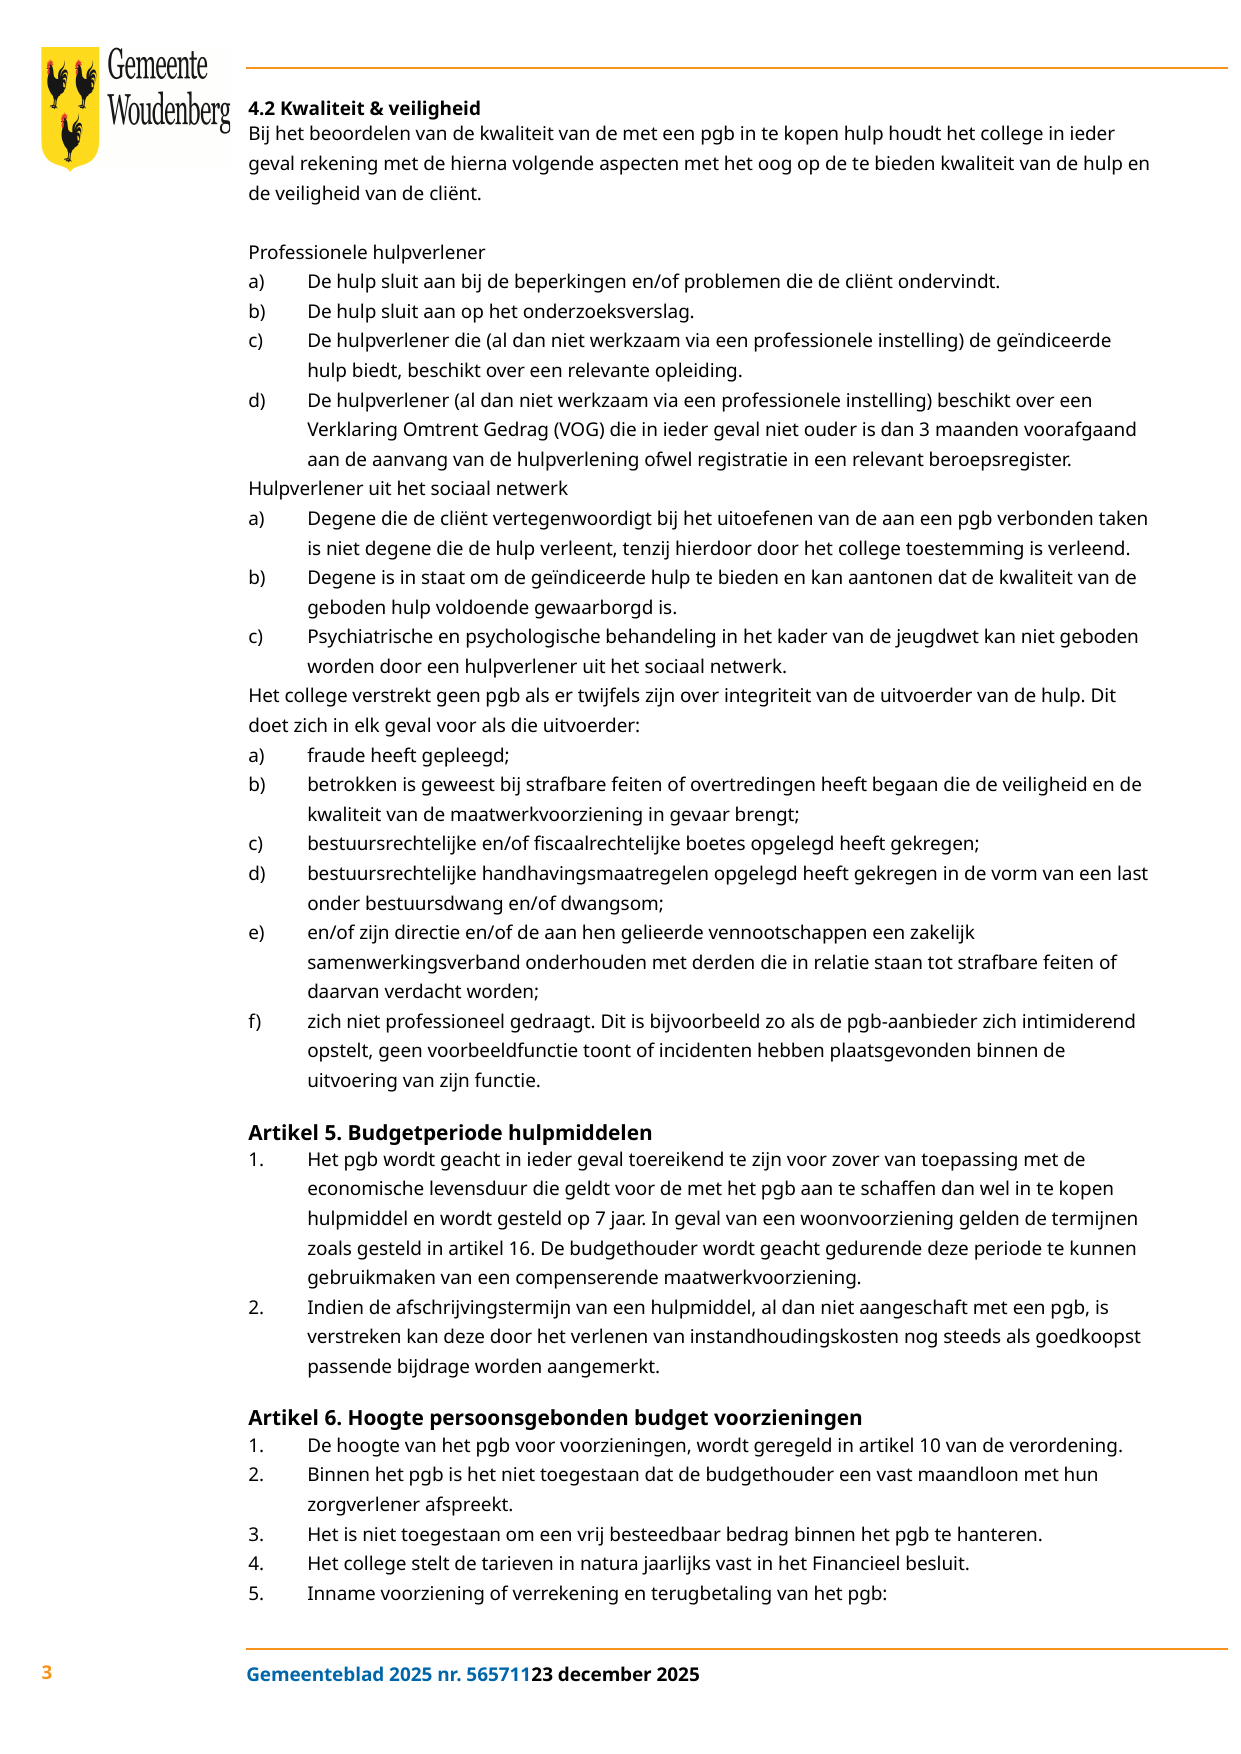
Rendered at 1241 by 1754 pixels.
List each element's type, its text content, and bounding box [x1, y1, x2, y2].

text Artikel 5. Budgetperiode hulpmiddelen [248, 1118, 1152, 1146]
list bestuursrechtelijke handhavingsmaatregelen opgelegd heeft gekregen in de vorm van een last onder bestuursdwang en/of dwangsom; [248, 860, 1152, 915]
list De hulp sluit aan op het onderzoeksverslag. [248, 298, 1152, 324]
list Indien de afschrijvingstermijn van een hulpmiddel, al dan niet aangeschaft met een pgb, is verstreken kan deze door het verlenen van instandhoudingskosten nog steeds als goedkoopst passende bijdrage worden aangemerkt. [248, 1294, 1152, 1379]
list fraude heeft gepleegd; [248, 742, 1152, 767]
picture [41, 47, 231, 172]
text Het college verstrekt geen pgb als er twijfels zijn over integriteit van de uitvoerder van de hulp. Dit doet zich in elk geval voor als die uitvoerder: [248, 683, 1152, 738]
list De hulpverlener die (al dan niet werkzaam via een professionele instelling) de geïndiceerde hulp biedt, beschikt over een relevante opleiding. [248, 328, 1152, 383]
text Bij het beoordelen van de kwaliteit van de met een pgb in te kopen hulp houdt het college in ieder geval rekening met de hierna volgende aspecten met het oog op de te bieden kwaliteit van de hulp en de veiligheid van de cliënt. [248, 121, 1152, 205]
list Inname voorziening of verrekening en terugbetaling van het pgb: [248, 1580, 1152, 1606]
list Binnen het pgb is het niet toegestaan dat de budgethouder een vast maandloon met hun zorgverlener afspreekt. [248, 1462, 1152, 1517]
text Artikel 6. Hoogte persoonsgebonden budget voorzieningen [248, 1403, 1152, 1432]
list De hulp sluit aan bij de beperkingen en/of problemen die de cliënt ondervindt. [248, 268, 1152, 294]
list Psychiatrische en psychologische behandeling in het kader van de jeugdwet kan niet geboden worden door een hulpverlener uit het sociaal netwerk. [248, 623, 1152, 679]
text 4.2 Kwaliteit & veiligheid [248, 95, 1152, 121]
list zich niet professioneel gedraagt. Dit is bijvoorbeeld zo als de pgb-aanbieder zich intimiderend opstelt, geen voorbeeldfunctie toont of incidenten hebben plaatsgevonden binnen de uitvoering van zijn functie. [248, 1008, 1152, 1093]
list Het college stelt de tarieven in natura jaarlijks vast in het Financieel besluit. [248, 1550, 1152, 1576]
list De hulpverlener (al dan niet werkzaam via een professionele instelling) beschikt over een Verklaring Omtrent Gedrag (VOG) die in ieder geval niet ouder is dan 3 maanden voorafgaand aan de aanvang van de hulpverlening ofwel registratie in een relevant beroepsregister. [248, 387, 1152, 472]
list betrokken is geweest bij strafbare feiten of overtredingen heeft begaan die de veiligheid en de kwaliteit van de maatwerkvoorziening in gevaar brengt; [248, 771, 1152, 827]
list Het pgb wordt geacht in ieder geval toereikend te zijn voor zover van toepassing met de economische levensduur die geldt voor de met het pgb aan te schaffen dan wel in te kopen hulpmiddel en wordt gesteld op 7 jaar. In geval van een woonvoorziening gelden de termijnen zoals gesteld in artikel 16. De budgethouder wordt geacht gedurende deze periode te kunnen gebruikmaken van een compenserende maatwerkvoorziening. [248, 1146, 1152, 1290]
list De hoogte van het pgb voor voorzieningen, wordt geregeld in artikel 10 van de verordening. [248, 1432, 1152, 1458]
list Degene is in staat om de geïndiceerde hulp te bieden en kan aantonen dat de kwaliteit van de geboden hulp voldoende gewaarborgd is. [248, 564, 1152, 619]
text Professionele hulpverlener [248, 239, 1152, 264]
list en/of zijn directie en/of de aan hen gelieerde vennootschappen een zakelijk samenwerkingsverband onderhouden met derden die in relatie staan tot strafbare feiten of daarvan verdacht worden; [248, 919, 1152, 1004]
list bestuursrechtelijke en/of fiscaalrechtelijke boetes opgelegd heeft gekregen; [248, 831, 1152, 856]
text Hulpverlener uit het sociaal netwerk [248, 476, 1152, 501]
list Het is niet toegestaan om een vrij besteedbaar bedrag binnen het pgb te hanteren. [248, 1521, 1152, 1546]
list Degene die de cliënt vertegenwoordigt bij het uitoefenen van de aan een pgb verbonden taken is niet degene die de hulp verleent, tenzij hierdoor door het college toestemming is verleend. [248, 505, 1152, 560]
